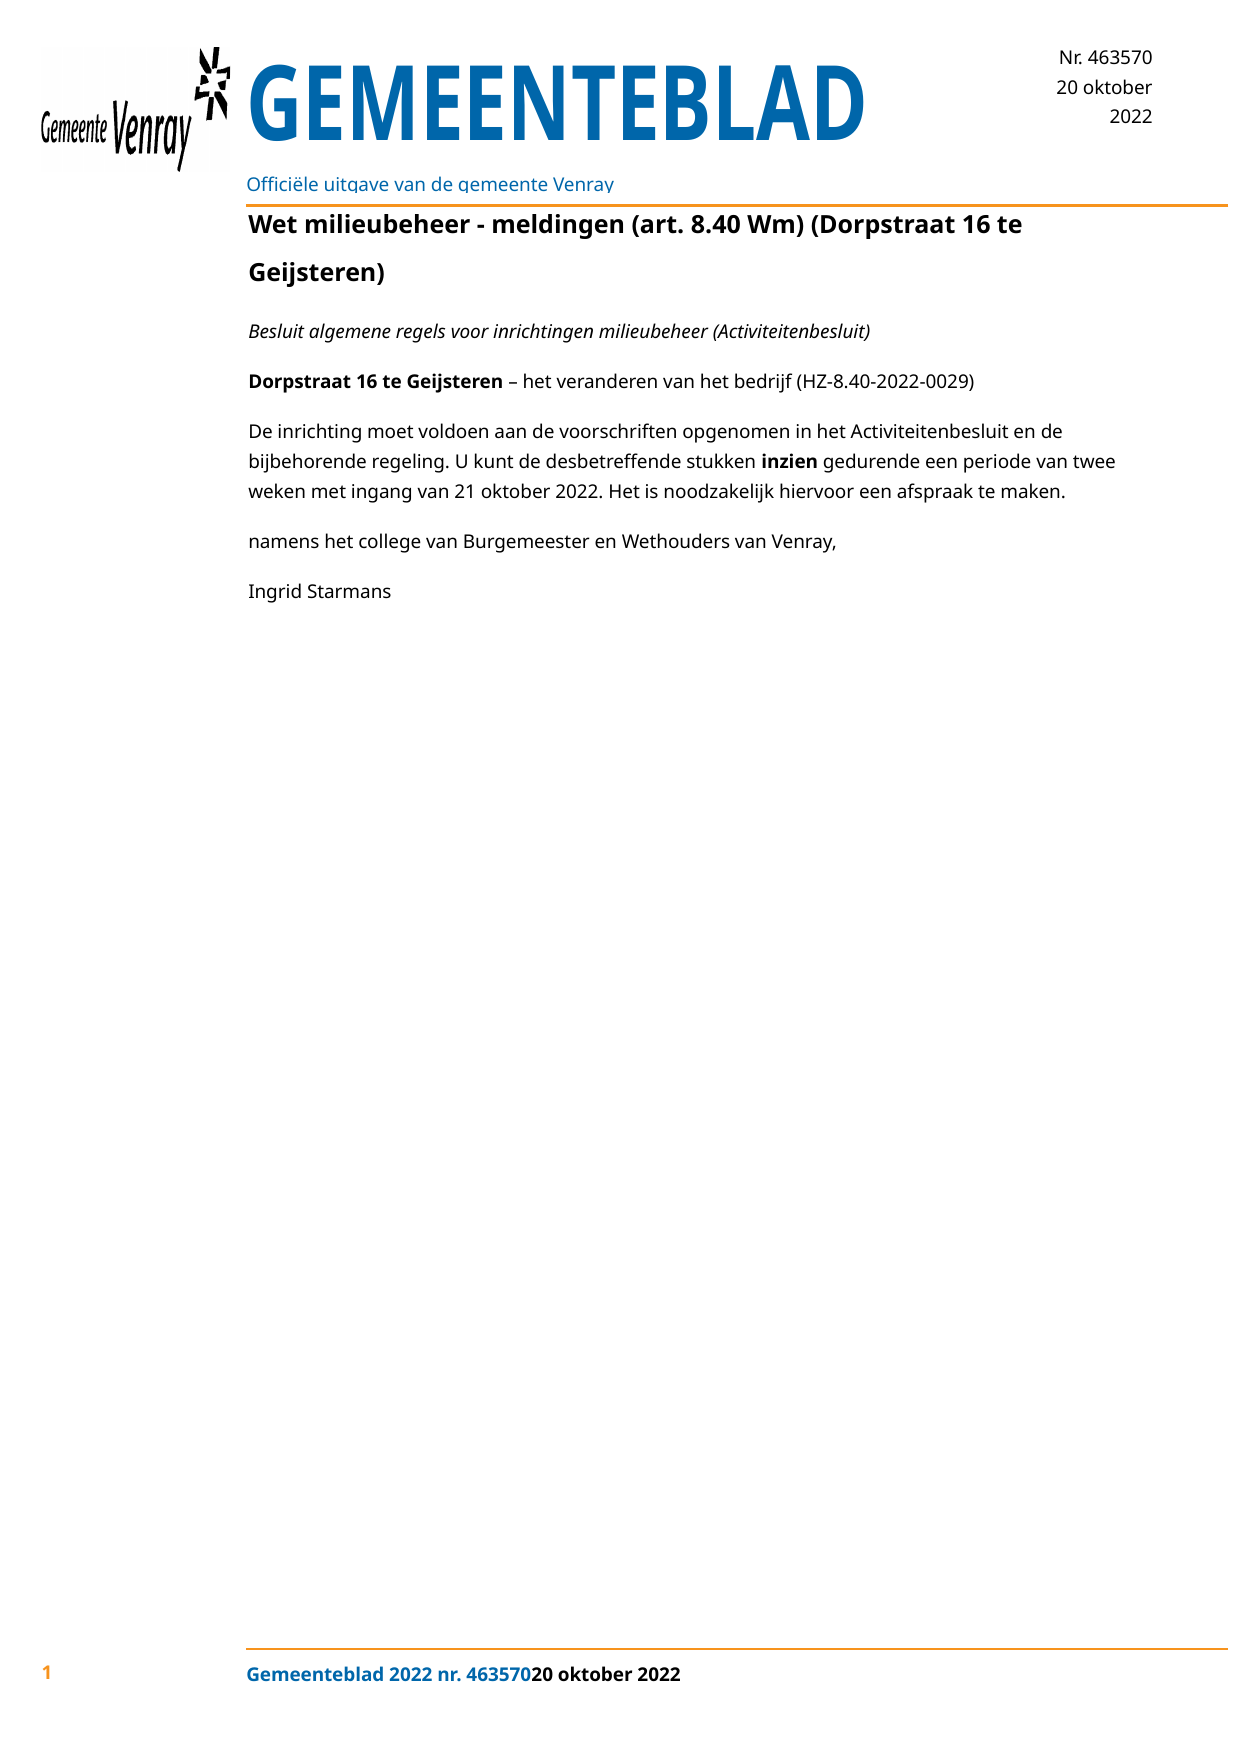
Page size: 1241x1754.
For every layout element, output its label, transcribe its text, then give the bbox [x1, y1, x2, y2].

picture [41, 47, 231, 172]
text De inrichting moet voldoen aan de voorschriften opgenomen in het Activiteitenbesluit en de bijbehorende regeling. U kunt de desbetreffende stukken inzien gedurende een periode van twee weken met ingang van 21 oktober 2022. Het is noodzakelijk hiervoor een afspraak te maken. [248, 419, 1152, 504]
text Ingrid Starmans [248, 579, 1152, 604]
text Wet milieubeheer - meldingen (art. 8.40 Wm) (Dorpstraat 16 te Geijsteren) [248, 207, 1152, 288]
text namens het college van Burgemeester en Wethouders van Venray, [248, 528, 1152, 554]
text Besluit algemene regels voor inrichtingen milieubeheer (Activiteitenbesluit) [248, 318, 1152, 344]
text Dorpstraat 16 te Geijsteren – het veranderen van het bedrijf (HZ-8.40-2022-0029) [248, 368, 1152, 394]
